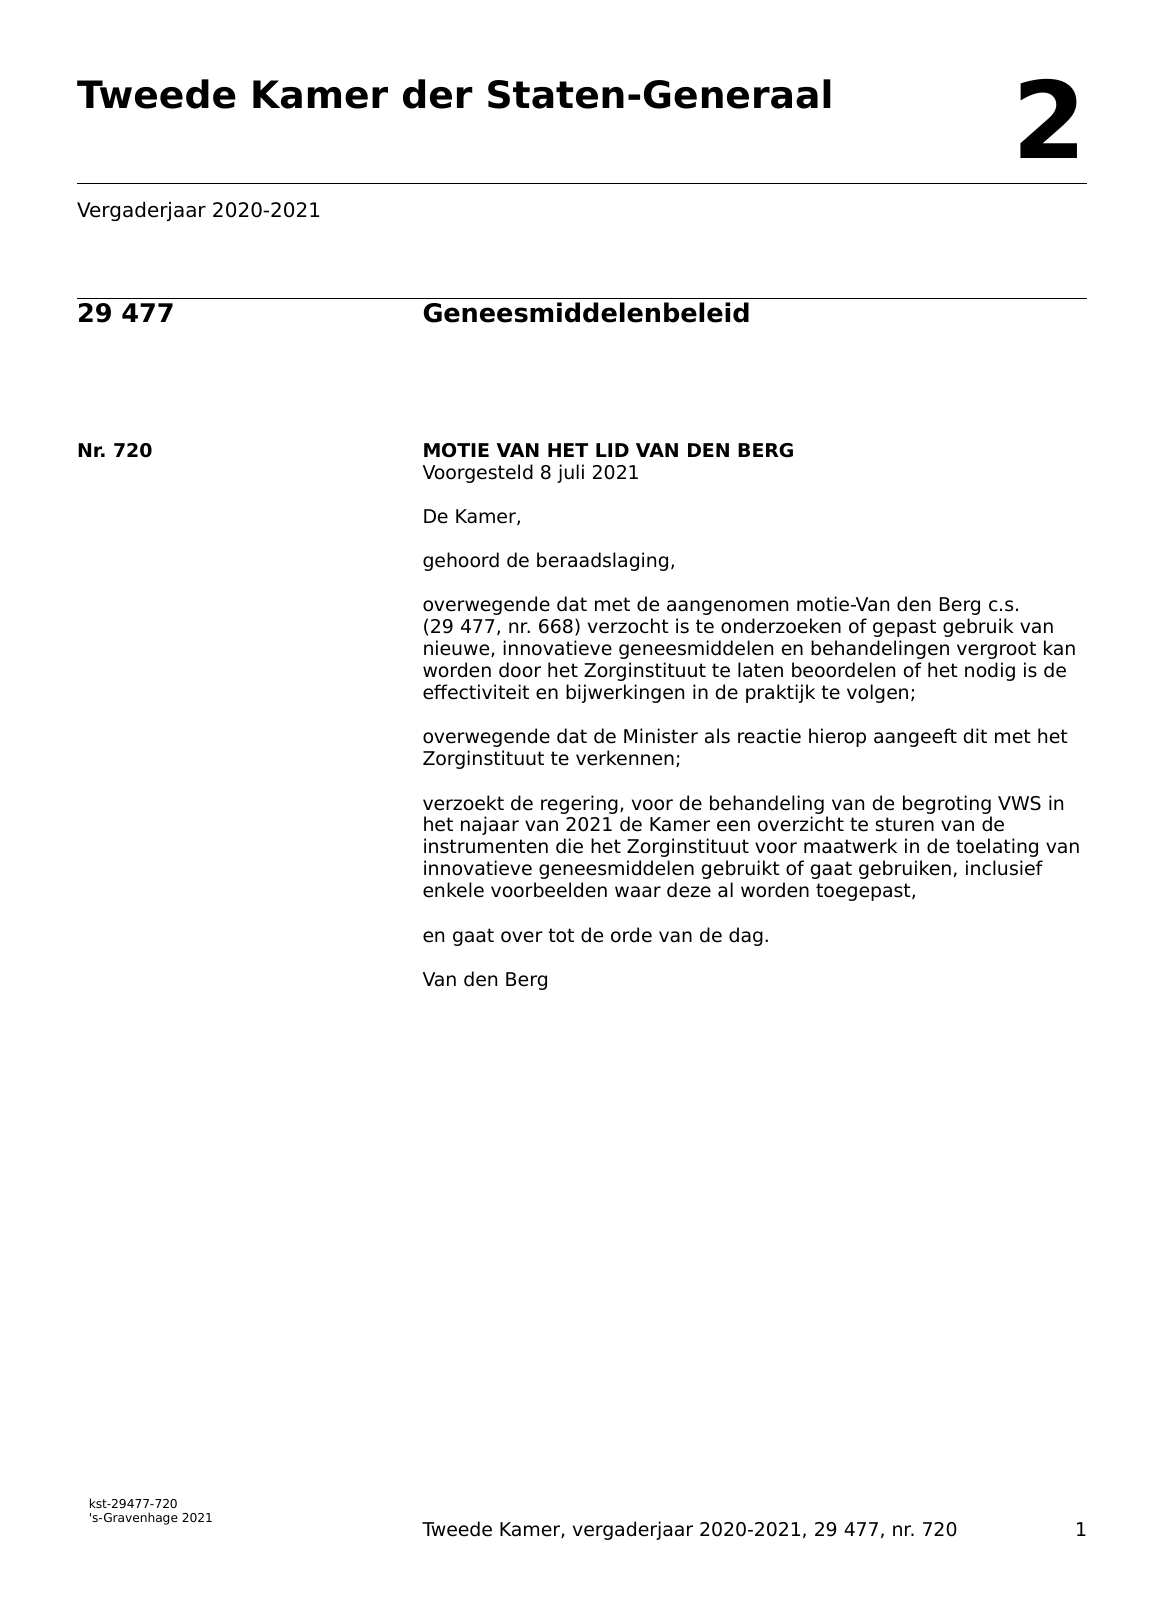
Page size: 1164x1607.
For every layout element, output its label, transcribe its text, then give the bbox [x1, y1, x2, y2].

table_header Tweede Kamer der Staten-Generaal [77, 59, 886, 183]
table_header 2 [886, 59, 1087, 183]
text Voorgesteld 8 juli 2021 [422, 462, 1087, 484]
text overwegende dat de Minister als reactie hierop aangeeft dit met het Zorginstituut te verkennen; [422, 726, 1087, 770]
text Van den Berg [422, 969, 1087, 991]
table_cell Vergaderjaar 2020-2021 [77, 184, 1087, 298]
text overwegende dat met de aangenomen motie-Van den Berg c.s. (29 477, nr. 668) verzocht is te onderzoeken of gepast gebruik van nieuwe, innovatieve geneesmiddelen en behandelingen vergroot kan worden door het Zorginstituut te laten beoordelen of het nodig is de effectiviteit en bijwerkingen in de praktijk te volgen; [422, 594, 1087, 704]
text en gaat over tot de orde van de dag. [422, 924, 1087, 946]
subtitle Nr. 720 MOTIE VAN HET LID VAN DEN BERG [77, 440, 1087, 462]
text gehoord de beraadslaging, [422, 550, 1087, 572]
text De Kamer, [422, 506, 1087, 528]
text kst-29477-720 [88, 1497, 323, 1511]
text 's-Gravenhage 2021 [88, 1511, 323, 1525]
subtitle 29 477 Geneesmiddelenbeleid [77, 299, 1087, 329]
text verzoekt de regering, voor de behandeling van de begroting VWS in het najaar van 2021 de Kamer een overzicht te sturen van de instrumenten die het Zorginstituut voor maatwerk in de toelating van innovatieve geneesmiddelen gebruikt of gaat gebruiken, inclusief enkele voorbeelden waar deze al worden toegepast, [422, 792, 1087, 902]
